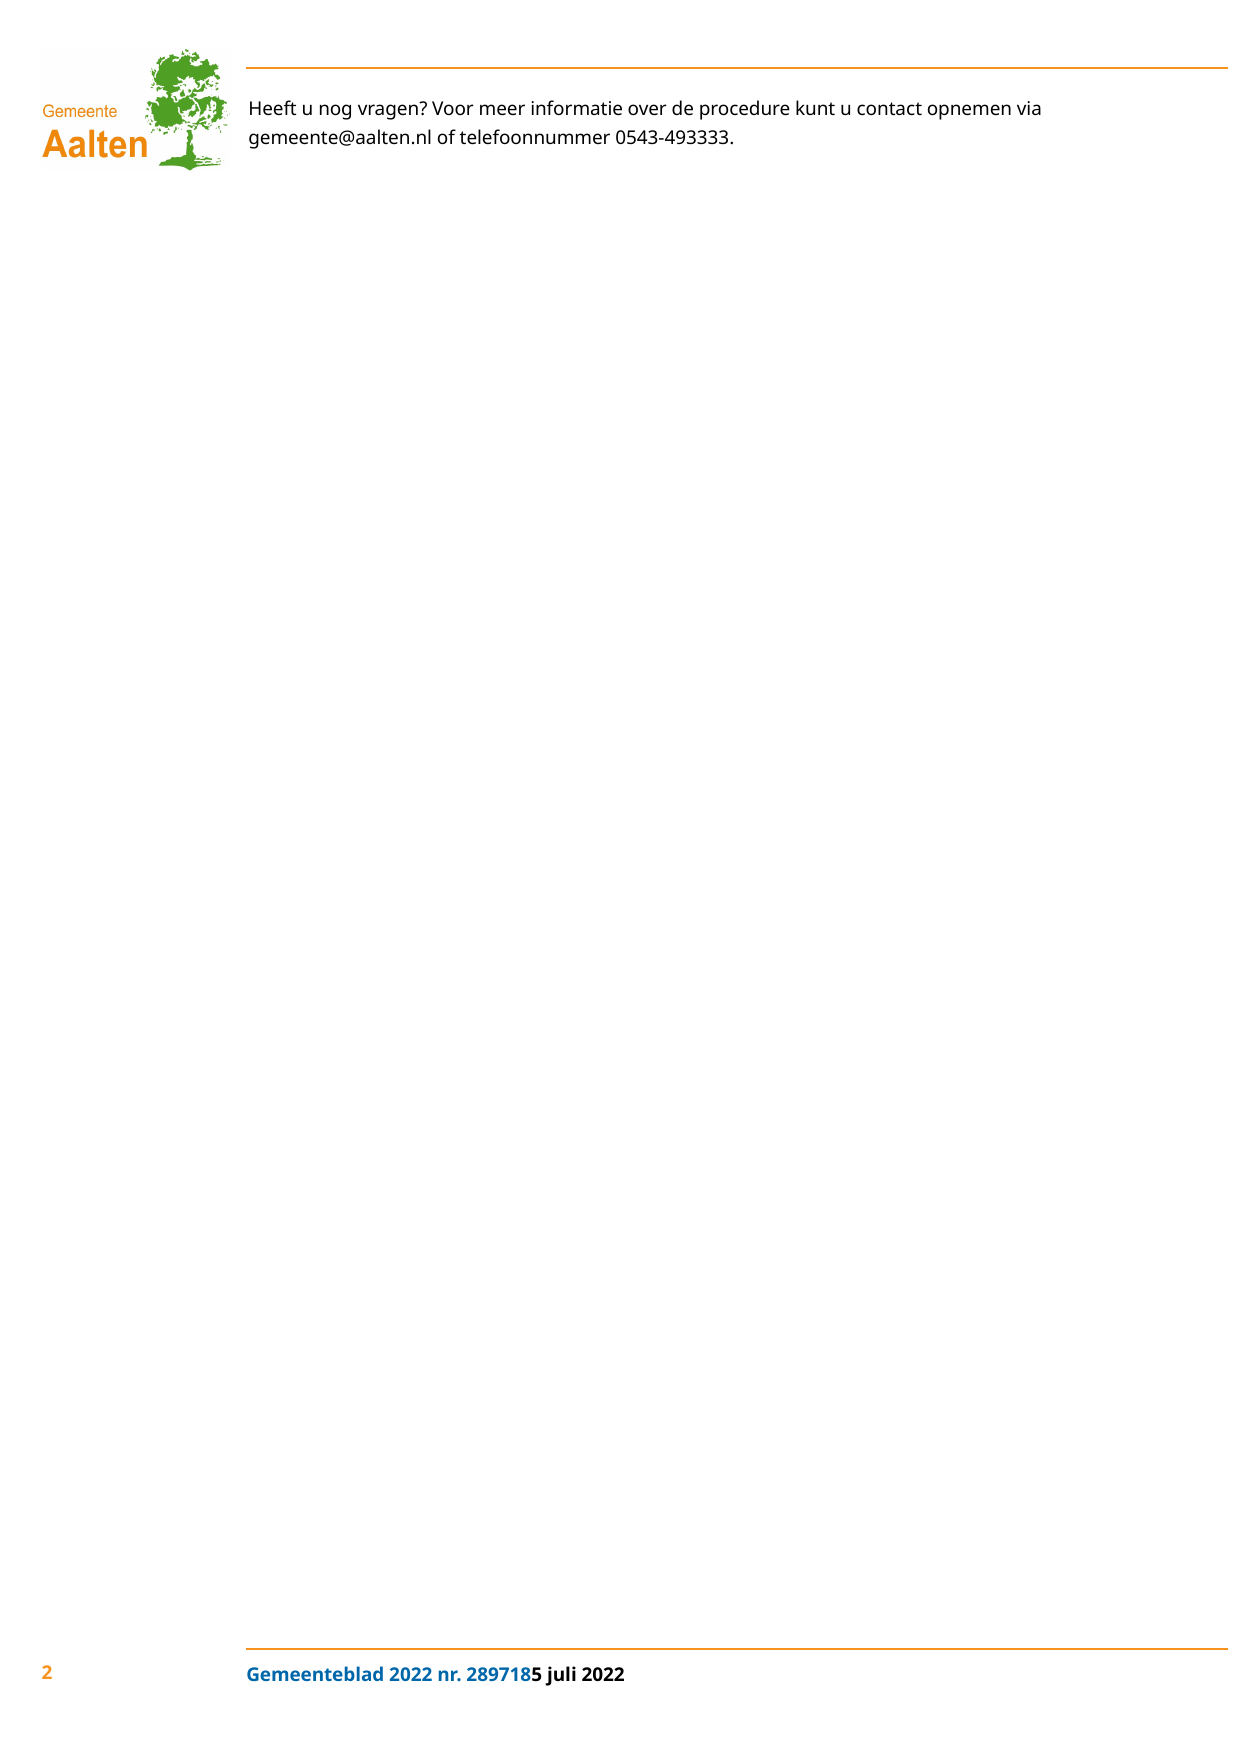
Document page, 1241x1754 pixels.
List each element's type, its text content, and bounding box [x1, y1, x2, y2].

picture [41, 47, 231, 172]
text Heeft u nog vragen? Voor meer informatie over de procedure kunt u contact opnemen via gemeente@aalten.nl of telefoonnummer 0543-493333. [248, 95, 1152, 150]
